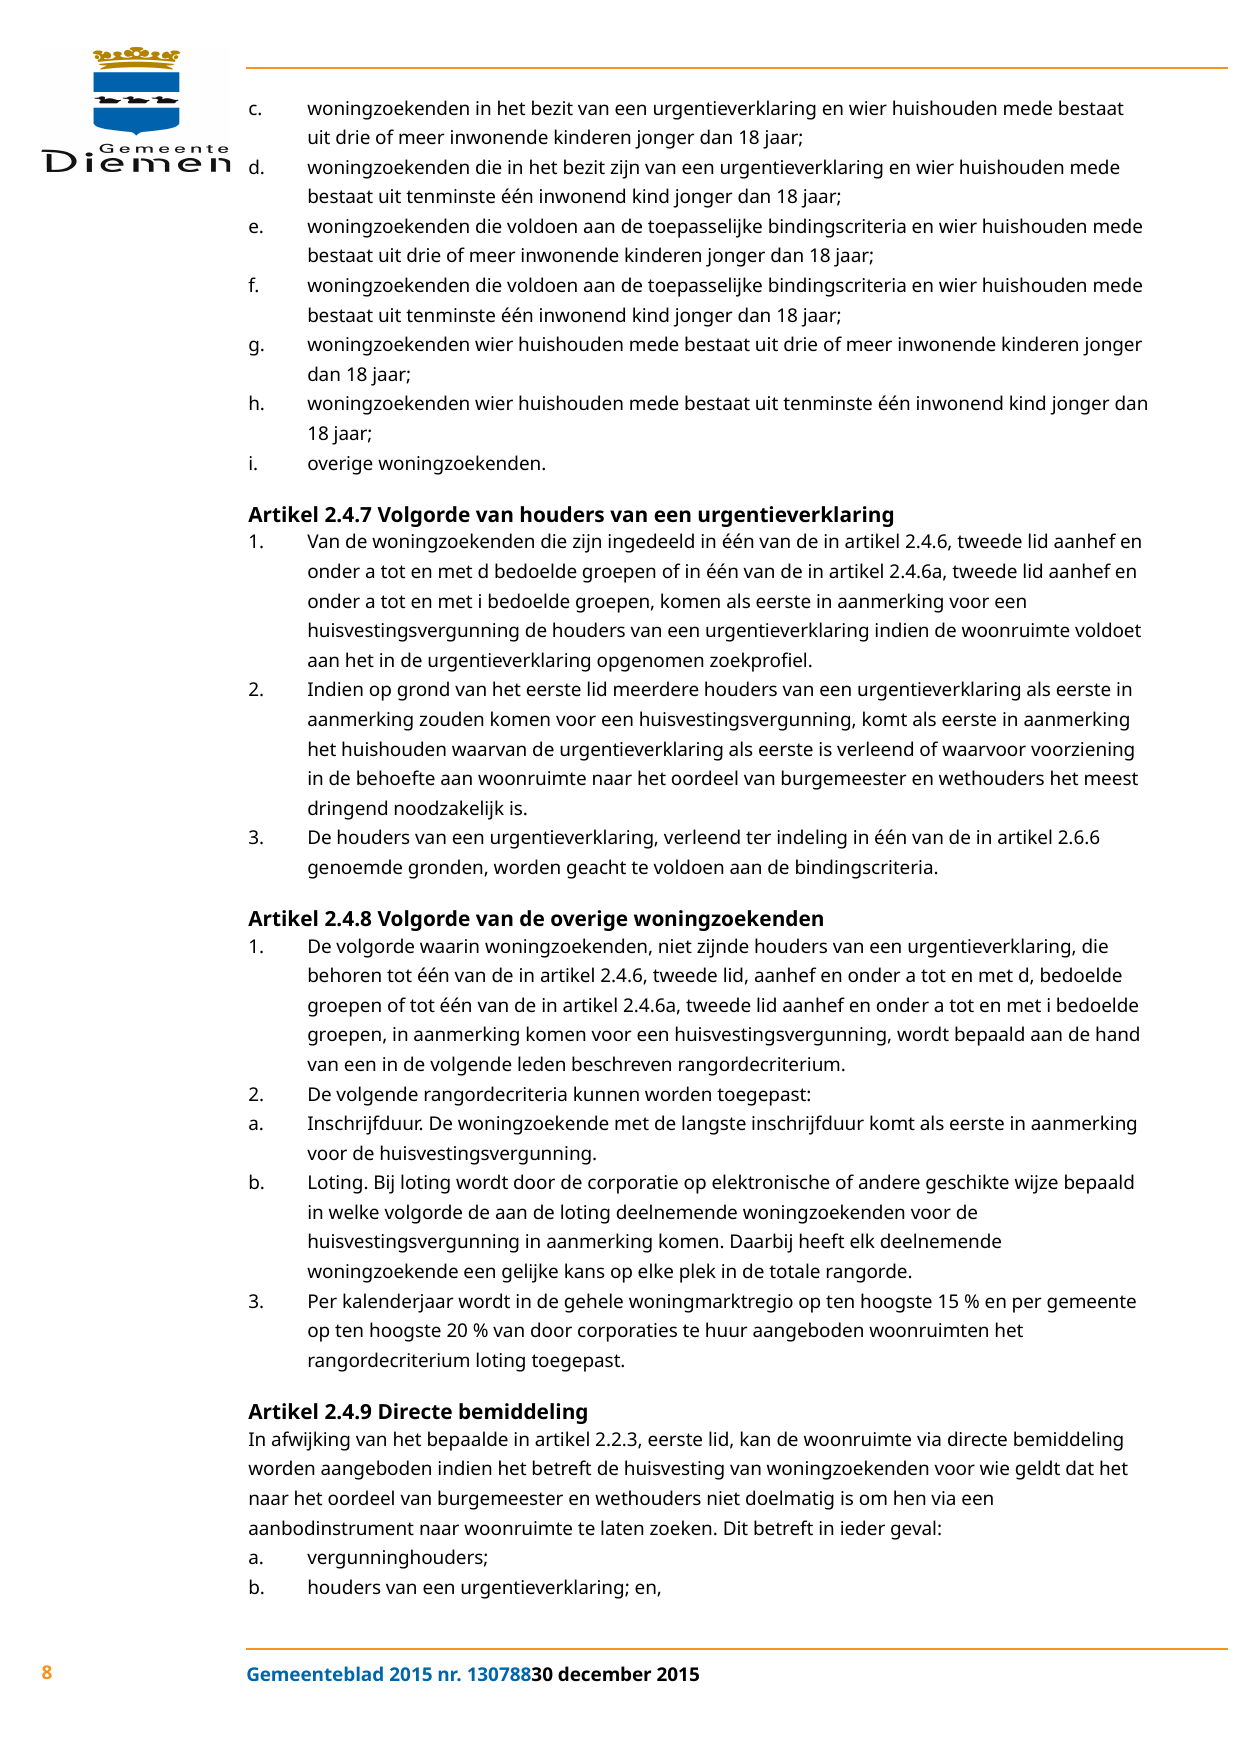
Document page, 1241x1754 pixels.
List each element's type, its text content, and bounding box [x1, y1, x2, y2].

list woningzoekenden in het bezit van een urgentieverklaring en wier huishouden mede bestaat uit drie of meer inwonende kinderen jonger dan 18 jaar; [248, 95, 1152, 150]
list Inschrijfduur. De woningzoekende met de langste inschrijfduur komt als eerste in aanmerking voor de huisvestingsvergunning. [248, 1110, 1152, 1166]
text Artikel 2.4.9 Directe bemiddeling [248, 1397, 1152, 1426]
list woningzoekenden wier huishouden mede bestaat uit tenminste één inwonend kind jonger dan 18 jaar; [248, 391, 1152, 446]
list overige woningzoekenden. [248, 450, 1152, 476]
list Loting. Bij loting wordt door de corporatie op elektronische of andere geschikte wijze bepaald in welke volgorde de aan de loting deelnemende woningzoekenden voor de huisvestingsvergunning in aanmerking komen. Daarbij heeft elk deelnemende woningzoekende een gelijke kans op elke plek in de totale rangorde. [248, 1169, 1152, 1284]
text Artikel 2.4.7 Volgorde van houders van een urgentieverklaring [248, 500, 1152, 529]
list woningzoekenden die voldoen aan de toepasselijke bindingscriteria en wier huishouden mede bestaat uit tenminste één inwonend kind jonger dan 18 jaar; [248, 272, 1152, 328]
text Artikel 2.4.8 Volgorde van de overige woningzoekenden [248, 904, 1152, 933]
list vergunninghouders; [248, 1544, 1152, 1570]
list De volgende rangordecriteria kunnen worden toegepast: [248, 1081, 1152, 1107]
list woningzoekenden wier huishouden mede bestaat uit drie of meer inwonende kinderen jonger dan 18 jaar; [248, 331, 1152, 387]
list Indien op grond van het eerste lid meerdere houders van een urgentieverklaring als eerste in aanmerking zouden komen voor een huisvestingsvergunning, komt als eerste in aanmerking het huishouden waarvan de urgentieverklaring als eerste is verleend of waarvoor voorziening in de behoefte aan woonruimte naar het oordeel van burgemeester en wethouders het meest dringend noodzakelijk is. [248, 677, 1152, 821]
list Per kalenderjaar wordt in de gehele woningmarktregio op ten hoogste 15 % en per gemeente op ten hoogste 20 % van door corporaties te huur aangeboden woonruimten het rangordecriterium loting toegepast. [248, 1288, 1152, 1373]
list houders van een urgentieverklaring; en, [248, 1574, 1152, 1599]
picture [41, 47, 231, 172]
list woningzoekenden die voldoen aan de toepasselijke bindingscriteria en wier huishouden mede bestaat uit drie of meer inwonende kinderen jonger dan 18 jaar; [248, 213, 1152, 268]
list De volgorde waarin woningzoekenden, niet zijnde houders van een urgentieverklaring, die behoren tot één van de in artikel 2.4.6, tweede lid, aanhef en onder a tot en met d, bedoelde groepen of tot één van de in artikel 2.4.6a, tweede lid aanhef en onder a tot en met i bedoelde groepen, in aanmerking komen voor een huisvestingsvergunning, wordt bepaald aan de hand van een in de volgende leden beschreven rangordecriterium. [248, 933, 1152, 1077]
list woningzoekenden die in het bezit zijn van een urgentieverklaring en wier huishouden mede bestaat uit tenminste één inwonend kind jonger dan 18 jaar; [248, 154, 1152, 209]
list Van de woningzoekenden die zijn ingedeeld in één van de in artikel 2.4.6, tweede lid aanhef en onder a tot en met d bedoelde groepen of in één van de in artikel 2.4.6a, tweede lid aanhef en onder a tot en met i bedoelde groepen, komen als eerste in aanmerking voor een huisvestingsvergunning de houders van een urgentieverklaring indien de woonruimte voldoet aan het in de urgentieverklaring opgenomen zoekprofiel. [248, 529, 1152, 673]
text In afwijking van het bepaalde in artikel 2.2.3, eerste lid, kan de woonruimte via directe bemiddeling worden aangeboden indien het betreft de huisvesting van woningzoekenden voor wie geldt dat het naar het oordeel van burgemeester en wethouders niet doelmatig is om hen via een aanbodinstrument naar woonruimte te laten zoeken. Dit betreft in ieder geval: [248, 1426, 1152, 1540]
list De houders van een urgentieverklaring, verleend ter indeling in één van de in artikel 2.6.6 genoemde gronden, worden geacht te voldoen aan de bindingscriteria. [248, 824, 1152, 880]
